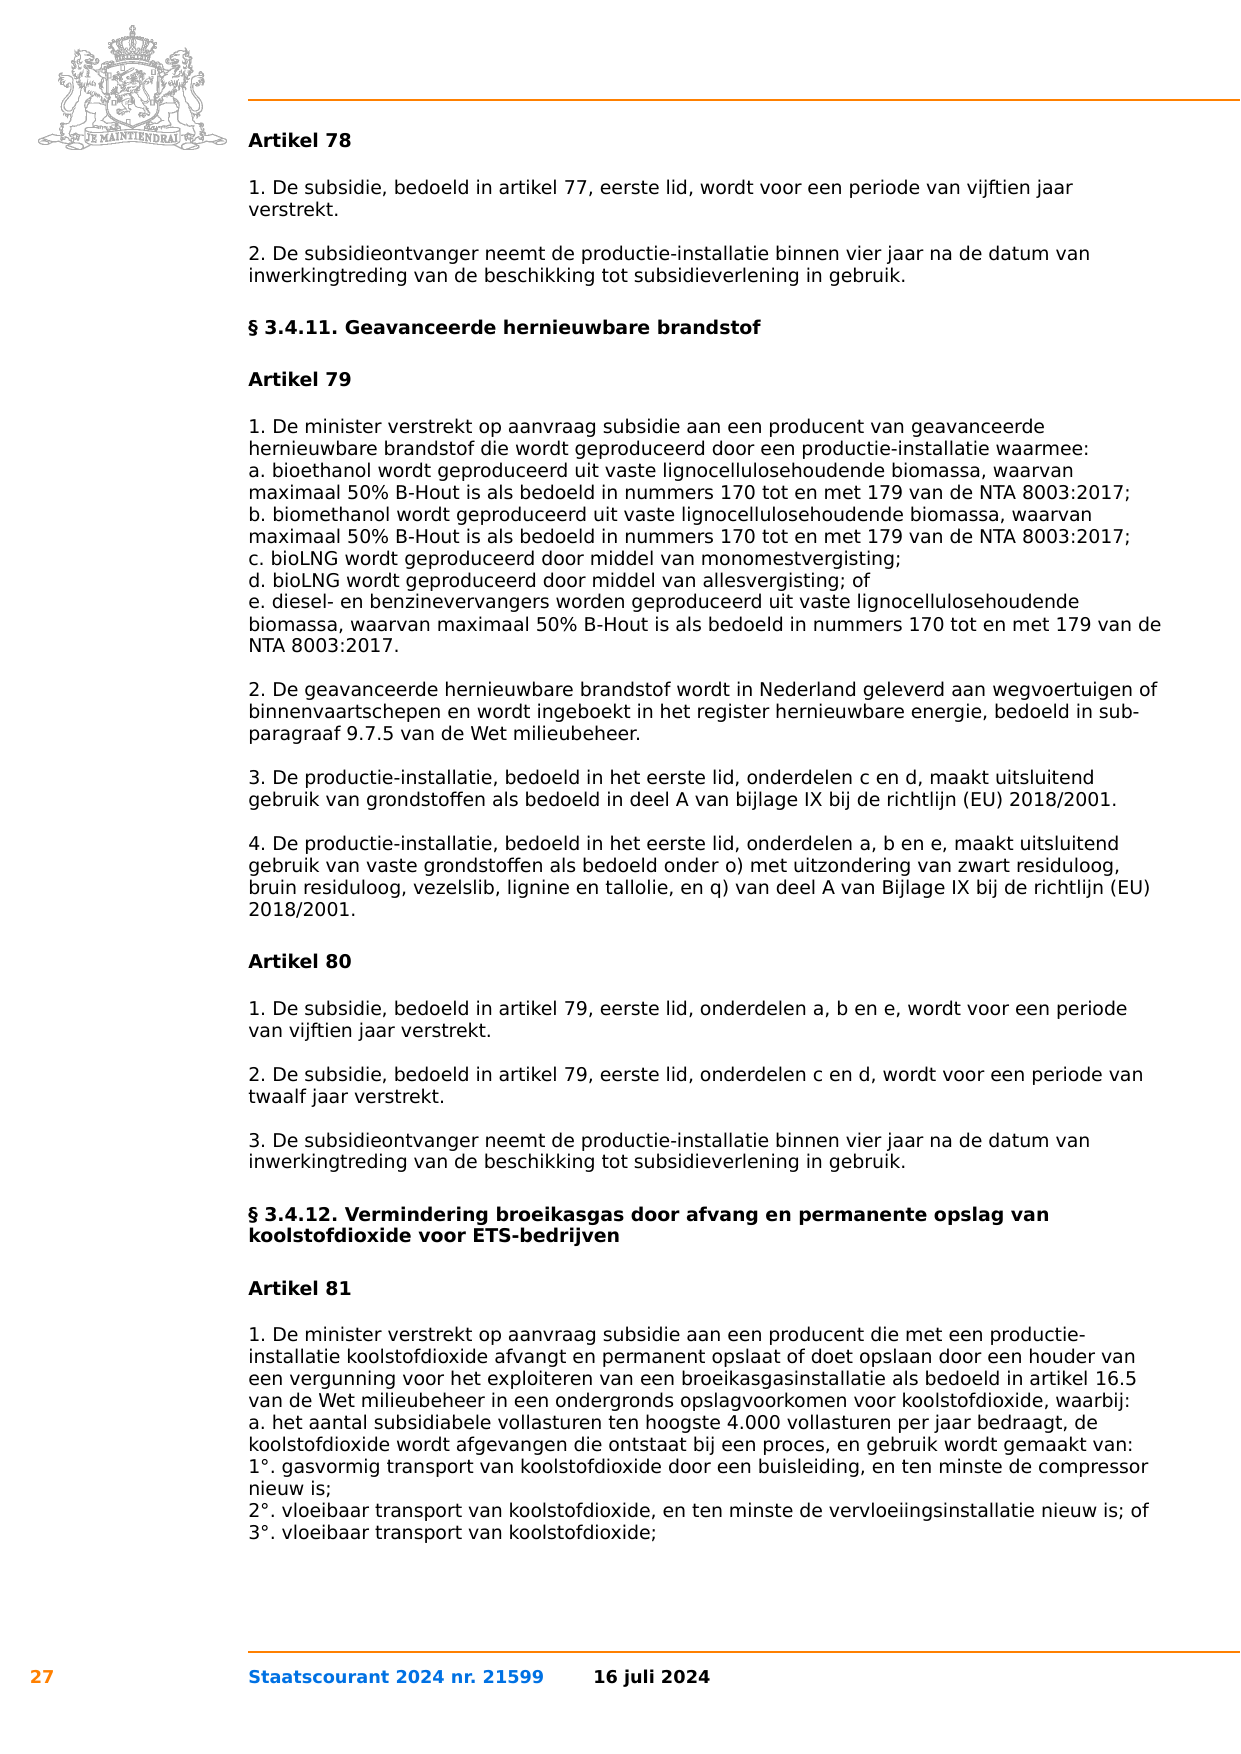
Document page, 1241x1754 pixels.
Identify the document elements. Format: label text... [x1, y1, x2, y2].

text 1. De subsidie, bedoeld in artikel 77, eerste lid, wordt voor een periode van vijftien jaar verstrekt. [248, 177, 1163, 221]
subtitle Artikel 81 [248, 1277, 1163, 1299]
subtitle § 3.4.11. Geavanceerde hernieuwbare brandstof [248, 317, 1163, 339]
text 2. De subsidieontvanger neemt de productie-installatie binnen vier jaar na de datum van inwerkingtreding van de beschikking tot subsidieverlening in gebruik. [248, 243, 1163, 287]
subtitle § 3.4.12. Vermindering broeikasgas door afvang en permanente opslag van koolstofdioxide voor ETS-bedrijven [248, 1203, 1163, 1247]
text b. biomethanol wordt geproduceerd uit vaste lignocellulosehoudende biomassa, waarvan maximaal 50% B-Hout is als bedoeld in nummers 170 tot en met 179 van de NTA 8003:2017; [248, 503, 1163, 547]
text 1. De minister verstrekt op aanvraag subsidie aan een producent van geavanceerde hernieuwbare brandstof die wordt geproduceerd door een productie-installatie waarmee: [248, 416, 1163, 459]
text d. bioLNG wordt geproduceerd door middel van allesvergisting; of [248, 569, 1163, 591]
subtitle Artikel 80 [248, 951, 1163, 973]
text 2°. vloeibaar transport van koolstofdioxide, en ten minste de vervloeiingsinstallatie nieuw is; of [248, 1500, 1163, 1522]
text a. bioethanol wordt geproduceerd uit vaste lignocellulosehoudende biomassa, waarvan maximaal 50% B-Hout is als bedoeld in nummers 170 tot en met 179 van de NTA 8003:2017; [248, 459, 1163, 503]
text 3. De productie-installatie, bedoeld in het eerste lid, onderdelen c en d, maakt uitsluitend gebruik van grondstoffen als bedoeld in deel A van bijlage IX bij de richtlijn (EU) 2018/2001. [248, 767, 1163, 811]
subtitle Artikel 79 [248, 369, 1163, 391]
text 1. De subsidie, bedoeld in artikel 79, eerste lid, onderdelen a, b en e, wordt voor een periode van vijftien jaar verstrekt. [248, 998, 1163, 1042]
text 2. De subsidie, bedoeld in artikel 79, eerste lid, onderdelen c en d, wordt voor een periode van twaalf jaar verstrekt. [248, 1064, 1163, 1108]
text 1°. gasvormig transport van koolstofdioxide door een buisleiding, en ten minste de compressor nieuw is; [248, 1456, 1163, 1500]
subtitle Artikel 78 [248, 130, 1163, 152]
text a. het aantal subsidiabele vollasturen ten hoogste 4.000 vollasturen per jaar bedraagt, de koolstofdioxide wordt afgevangen die ontstaat bij een proces, en gebruik wordt gemaakt van: [248, 1412, 1163, 1456]
text 2. De geavanceerde hernieuwbare brandstof wordt in Nederland geleverd aan wegvoertuigen of binnenvaartschepen en wordt ingeboekt in het register hernieuwbare energie, bedoeld in sub-paragraaf 9.7.5 van de Wet milieubeheer. [248, 679, 1163, 745]
text 1. De minister verstrekt op aanvraag subsidie aan een producent die met een productie-installatie koolstofdioxide afvangt en permanent opslaat of doet opslaan door een houder van een vergunning voor het exploiteren van een broeikasgasinstallatie als bedoeld in artikel 16.5 van de Wet milieubeheer in een ondergronds opslagvoorkomen voor koolstofdioxide, waarbij: [248, 1324, 1163, 1412]
text c. bioLNG wordt geproduceerd door middel van monomestvergisting; [248, 547, 1163, 569]
picture [38, 25, 227, 150]
text e. diesel- en benzinevervangers worden geproduceerd uit vaste lignocellulosehoudende biomassa, waarvan maximaal 50% B-Hout is als bedoeld in nummers 170 tot en met 179 van de NTA 8003:2017. [248, 591, 1163, 657]
text 3. De subsidieontvanger neemt de productie-installatie binnen vier jaar na de datum van inwerkingtreding van de beschikking tot subsidieverlening in gebruik. [248, 1129, 1163, 1173]
text 3°. vloeibaar transport van koolstofdioxide; [248, 1522, 1163, 1544]
text 4. De productie-installatie, bedoeld in het eerste lid, onderdelen a, b en e, maakt uitsluitend gebruik van vaste grondstoffen als bedoeld onder o) met uitzondering van zwart residuloog, bruin residuloog, vezelslib, lignine en tallolie, en q) van deel A van Bijlage IX bij de richtlijn (EU) 2018/2001. [248, 833, 1163, 921]
